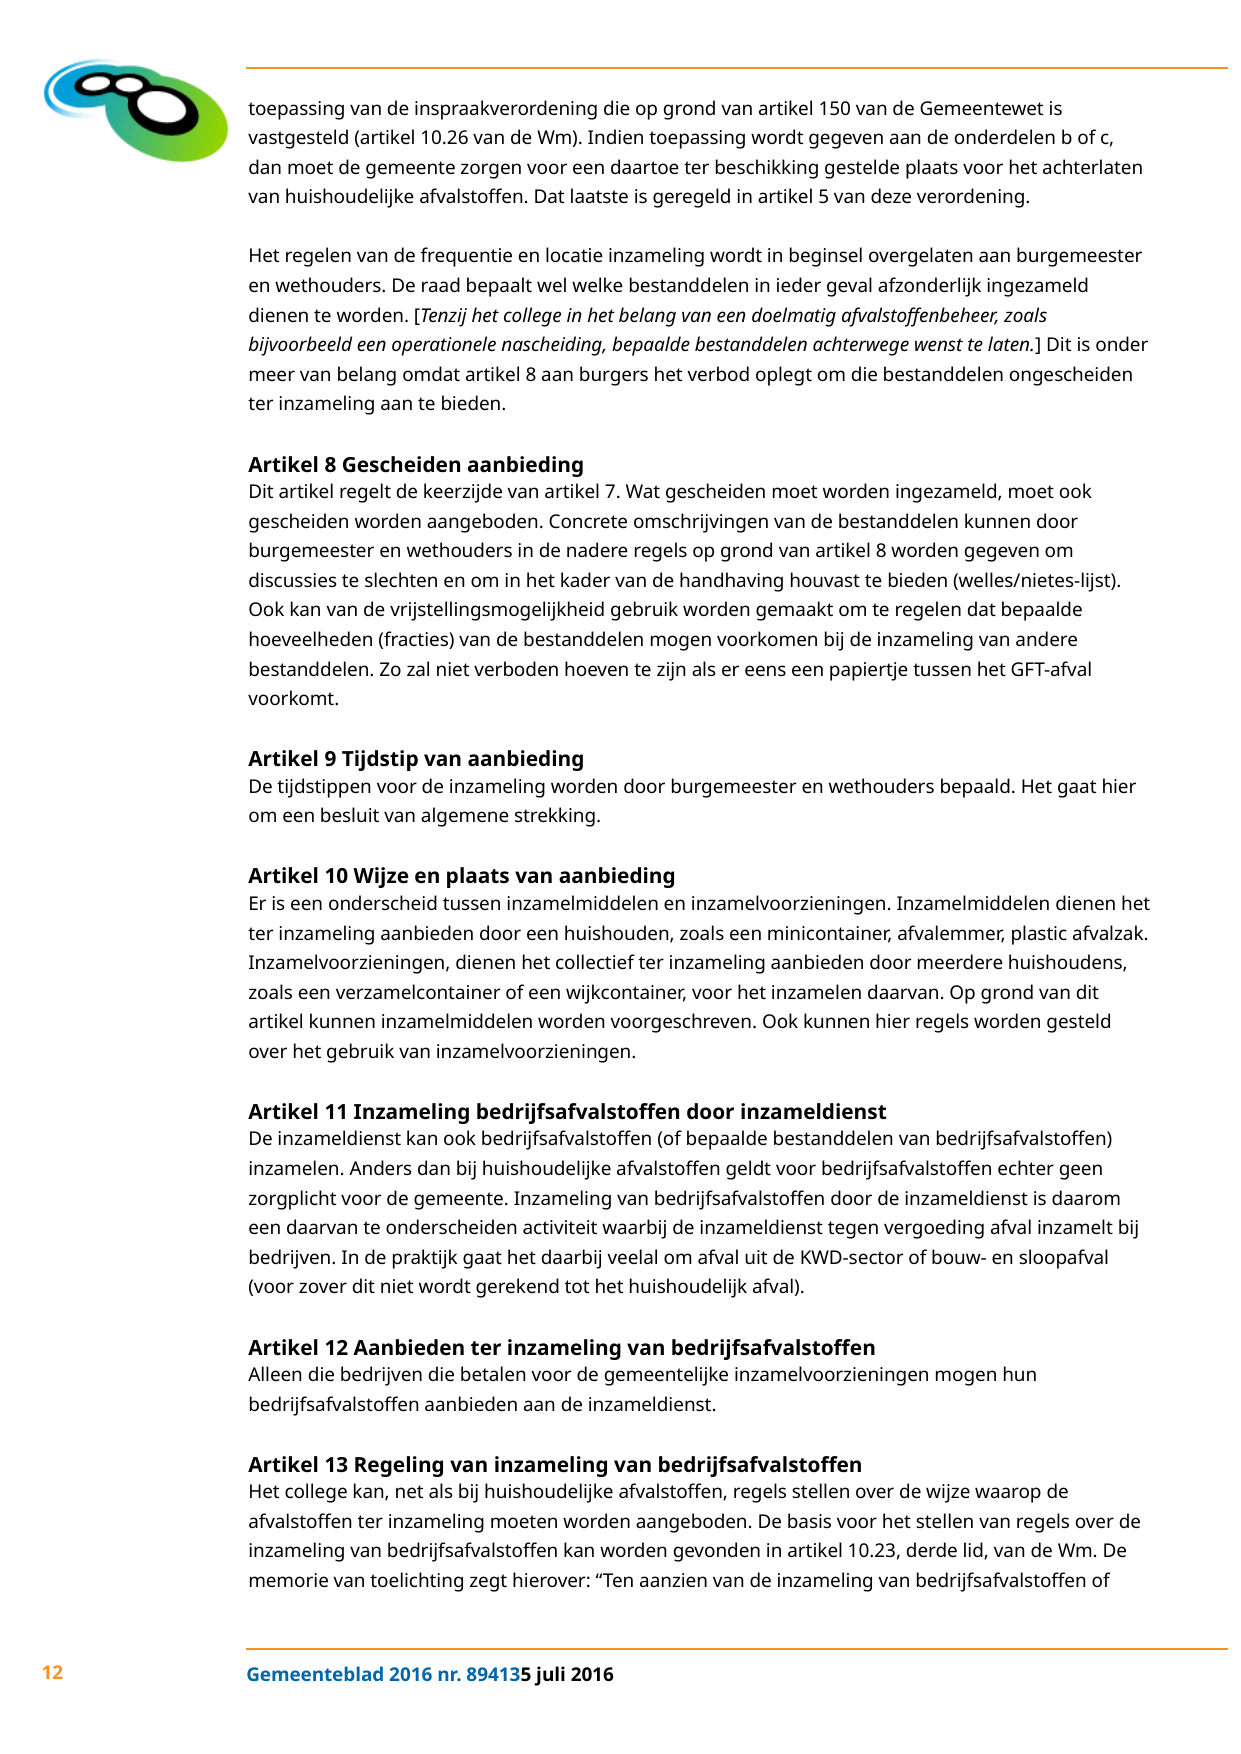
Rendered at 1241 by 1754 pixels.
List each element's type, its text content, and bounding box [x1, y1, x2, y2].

text Artikel 13 Regeling van inzameling van bedrijfsafvalstoffen [248, 1450, 1152, 1478]
text Dit artikel regelt de keerzijde van artikel 7. Wat gescheiden moet worden ingezameld, moet ook gescheiden worden aangeboden. Concrete omschrijvingen van de bestanddelen kunnen door burgemeester en wethouders in de nadere regels op grond van artikel 8 worden gegeven om discussies te slechten en om in het kader van de handhaving houvast te bieden (welles/nietes-lijst). Ook kan van de vrijstellingsmogelijkheid gebruik worden gemaakt om te regelen dat bepaalde hoeveelheden (fracties) van de bestanddelen mogen voorkomen bij de inzameling van andere bestanddelen. Zo zal niet verboden hoeven te zijn als er eens een papiertje tussen het GFT-afval voorkomt. [248, 478, 1152, 711]
text De tijdstippen voor de inzameling worden door burgemeester en wethouders bepaald. Het gaat hier om een besluit van algemene strekking. [248, 773, 1152, 828]
text Artikel 8 Gescheiden aanbieding [248, 450, 1152, 478]
text Artikel 9 Tijdstip van aanbieding [248, 744, 1152, 773]
text Artikel 10 Wijze en plaats van aanbieding [248, 862, 1152, 890]
text Er is een onderscheid tussen inzamelmiddelen en inzamelvoorzieningen. Inzamelmiddelen dienen het ter inzameling aanbieden door een huishouden, zoals een minicontainer, afvalemmer, plastic afvalzak. Inzamelvoorzieningen, dienen het collectief ter inzameling aanbieden door meerdere huishoudens, zoals een verzamelcontainer of een wijkcontainer, voor het inzamelen daarvan. Op grond van dit artikel kunnen inzamelmiddelen worden voorgeschreven. Ook kunnen hier regels worden gesteld over het gebruik van inzamelvoorzieningen. [248, 890, 1152, 1064]
text Artikel 12 Aanbieden ter inzameling van bedrijfsafvalstoffen [248, 1333, 1152, 1361]
text Het college kan, net als bij huishoudelijke afvalstoffen, regels stellen over de wijze waarop de afvalstoffen ter inzameling moeten worden aangeboden. De basis voor het stellen van regels over de inzameling van bedrijfsafvalstoffen kan worden gevonden in artikel 10.23, derde lid, van de Wm. De memorie van toelichting zegt hierover: “Ten aanzien van de inzameling van bedrijfsafvalstoffen of [248, 1478, 1152, 1593]
text toepassing van de inspraakverordening die op grond van artikel 150 van de Gemeentewet is vastgesteld (artikel 10.26 van de Wm). Indien toepassing wordt gegeven aan de onderdelen b of c, dan moet de gemeente zorgen voor een daartoe ter beschikking gestelde plaats voor het achterlaten van huishoudelijke afvalstoffen. Dat laatste is geregeld in artikel 5 van deze verordening. [248, 95, 1152, 209]
text De inzameldienst kan ook bedrijfsafvalstoffen (of bepaalde bestanddelen van bedrijfsafvalstoffen) inzamelen. Anders dan bij huishoudelijke afvalstoffen geldt voor bedrijfsafvalstoffen echter geen zorgplicht voor de gemeente. Inzameling van bedrijfsafvalstoffen door de inzameldienst is daarom een daarvan te onderscheiden activiteit waarbij de inzameldienst tegen vergoeding afval inzamelt bij bedrijven. In de praktijk gaat het daarbij veelal om afval uit de KWD-sector of bouw- en sloopafval (voor zover dit niet wordt gerekend tot het huishoudelijk afval). [248, 1126, 1152, 1299]
text Alleen die bedrijven die betalen voor de gemeentelijke inzamelvoorzieningen mogen hun bedrijfsafvalstoffen aanbieden aan de inzameldienst. [248, 1361, 1152, 1416]
text Het regelen van de frequentie en locatie inzameling wordt in beginsel overgelaten aan burgemeester en wethouders. De raad bepaalt wel welke bestanddelen in ieder geval afzonderlijk ingezameld dienen te worden. [Tenzij het college in het belang van een doelmatig afvalstoffenbeheer, zoals bijvoorbeeld een operationele nascheiding, bepaalde bestanddelen achterwege wenst te laten.] Dit is onder meer van belang omdat artikel 8 aan burgers het verbod oplegt om die bestanddelen ongescheiden ter inzameling aan te bieden. [248, 243, 1152, 416]
picture [41, 47, 231, 172]
text Artikel 11 Inzameling bedrijfsafvalstoffen door inzameldienst [248, 1097, 1152, 1126]
